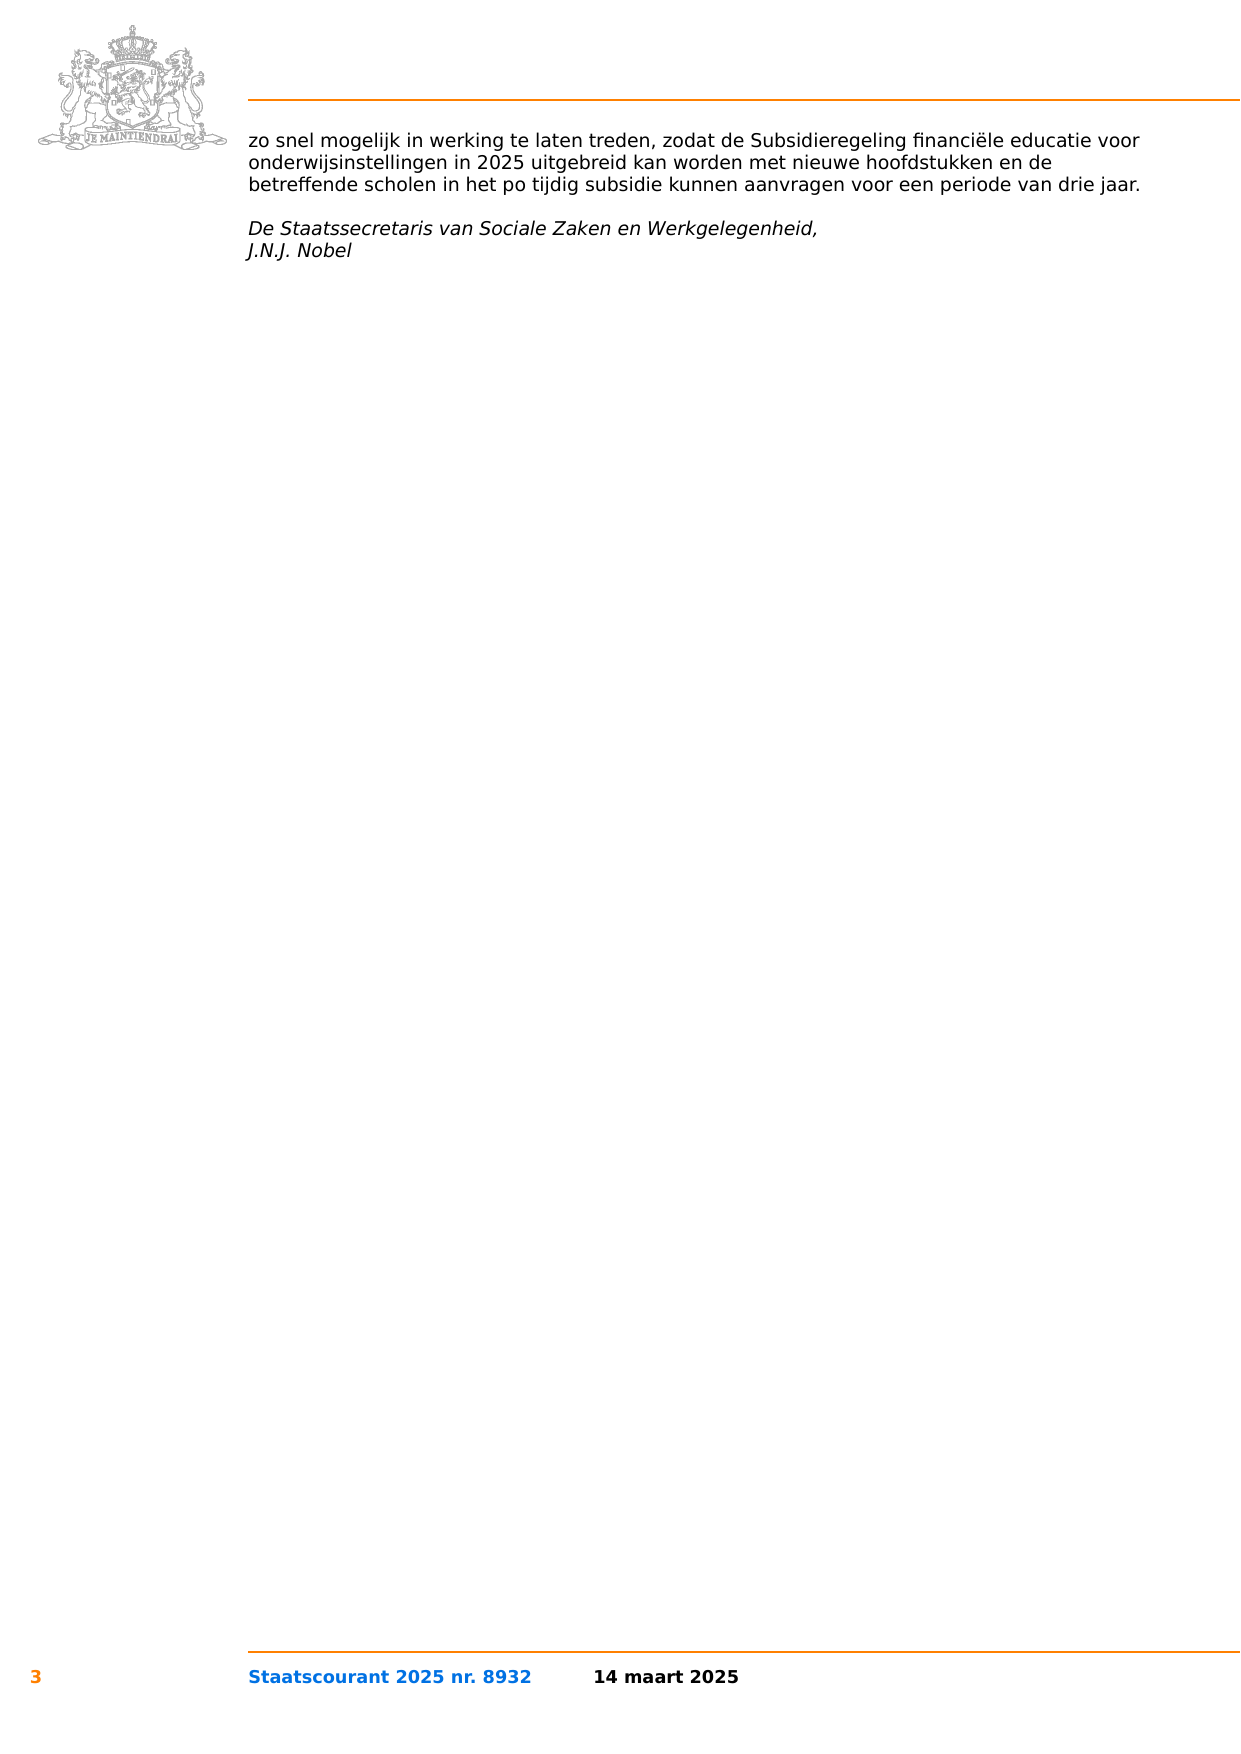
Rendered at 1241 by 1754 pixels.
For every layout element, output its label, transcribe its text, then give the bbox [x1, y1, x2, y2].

text De Staatssecretaris van Sociale Zaken en Werkgelegenheid, J.N.J. Nobel [248, 218, 1163, 262]
text zo snel mogelijk in werking te laten treden, zodat de Subsidieregeling financiële educatie voor onderwijsinstellingen in 2025 uitgebreid kan worden met nieuwe hoofdstukken en de betreffende scholen in het po tijdig subsidie kunnen aanvragen voor een periode van drie jaar. [248, 130, 1163, 196]
picture [38, 25, 227, 150]
